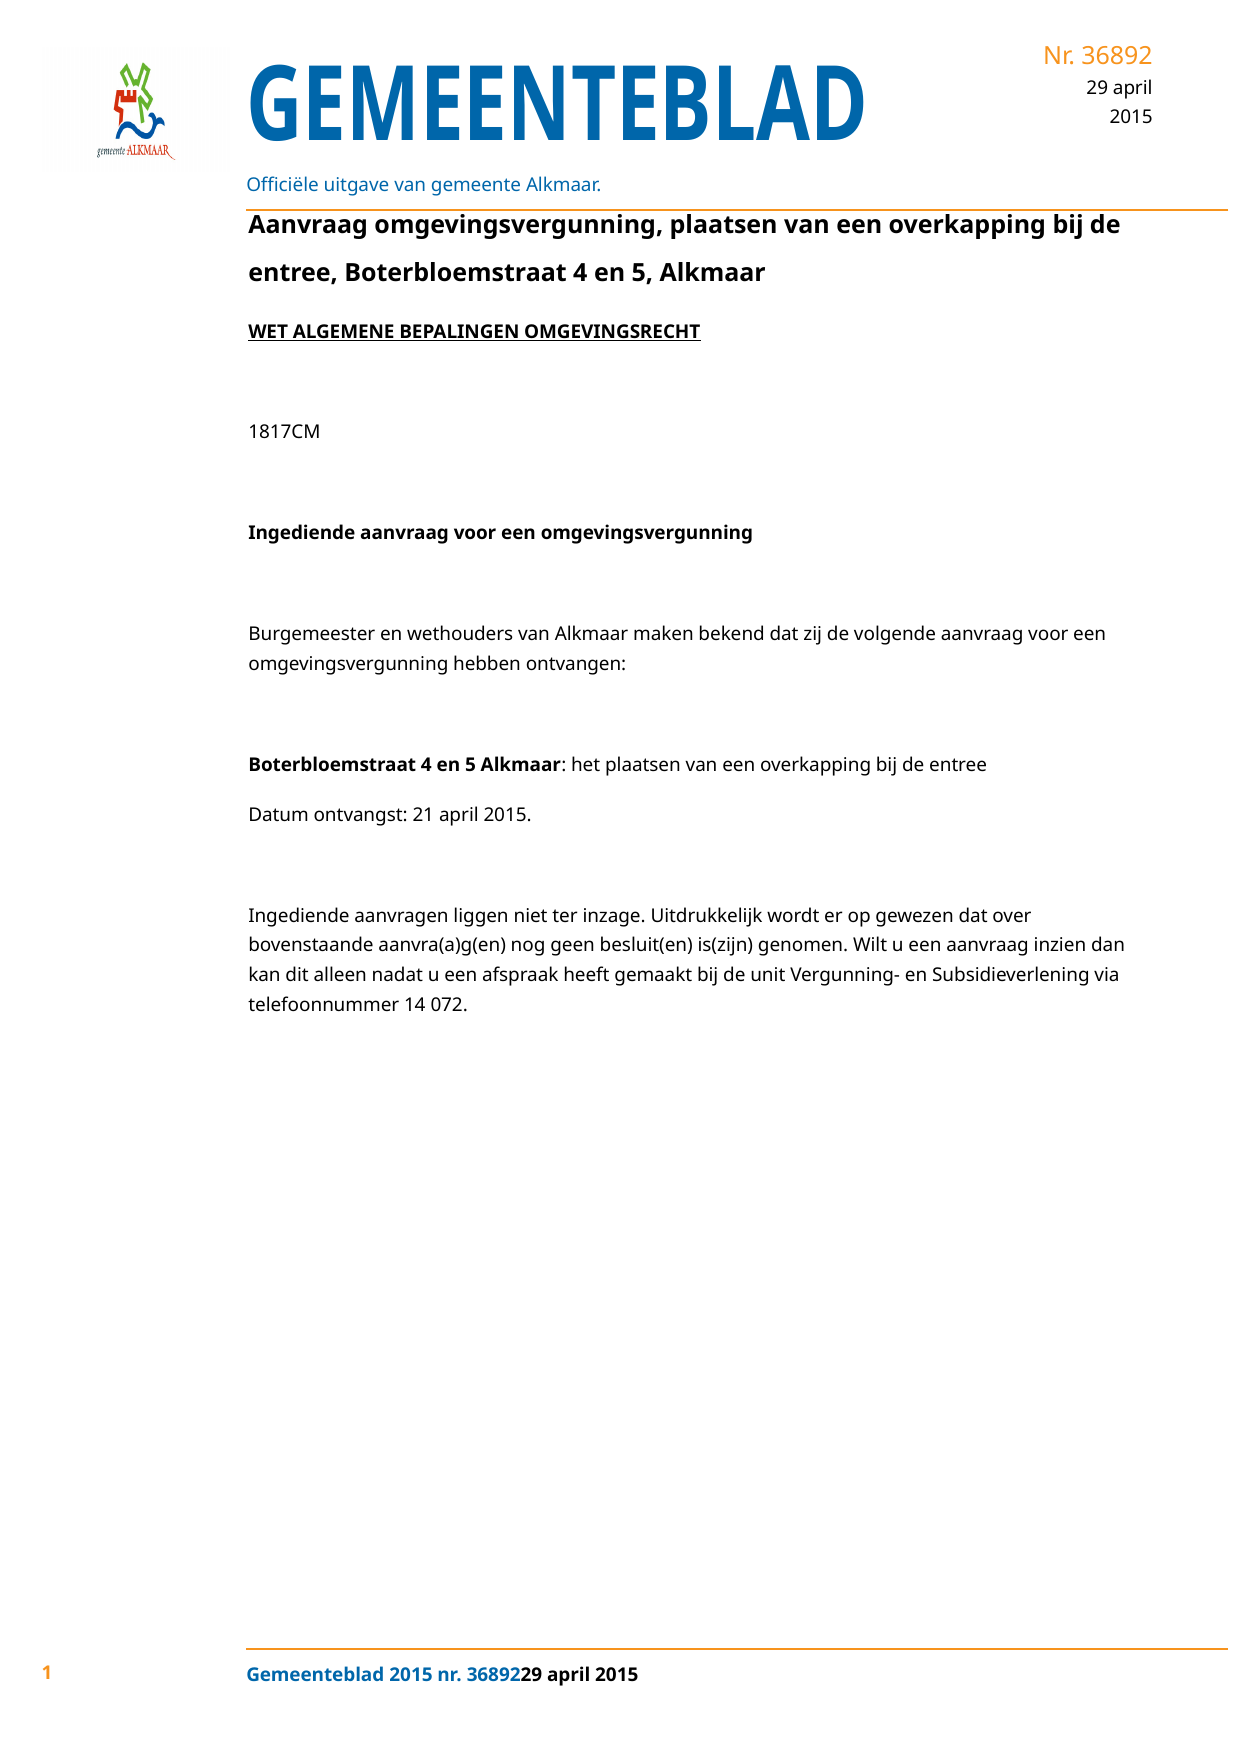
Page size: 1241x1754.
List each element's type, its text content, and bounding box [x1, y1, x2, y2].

text Aanvraag omgevingsvergunning, plaatsen van een overkapping bij de entree, Boterbloemstraat 4 en 5, Alkmaar [248, 211, 1152, 288]
text WET ALGEMENE BEPALINGEN OMGEVINGSRECHT [248, 318, 1152, 344]
text Burgemeester en wethouders van Alkmaar maken bekend dat zij de volgende aanvraag voor een omgevingsvergunning hebben ontvangen: [248, 620, 1152, 676]
text Ingediende aanvragen liggen niet ter inzage. Uitdrukkelijk wordt er op gewezen dat over bovenstaande aanvra(a)g(en) nog geen besluit(en) is(zijn) genomen. Wilt u een aanvraag inzien dan kan dit alleen nadat u een afspraak heeft gemaakt bij de unit Vergunning- en Subsidieverlening via telefoonnummer 14 072. [248, 902, 1152, 1017]
text Ingediende aanvraag voor een omgevingsvergunning [248, 519, 1152, 545]
text 1817CM [248, 419, 1152, 444]
text Boterbloemstraat 4 en 5 Alkmaar: het plaatsen van een overkapping bij de entree [248, 751, 1152, 777]
picture [41, 47, 231, 172]
text Datum ontvangst: 21 april 2015. [248, 801, 1152, 827]
